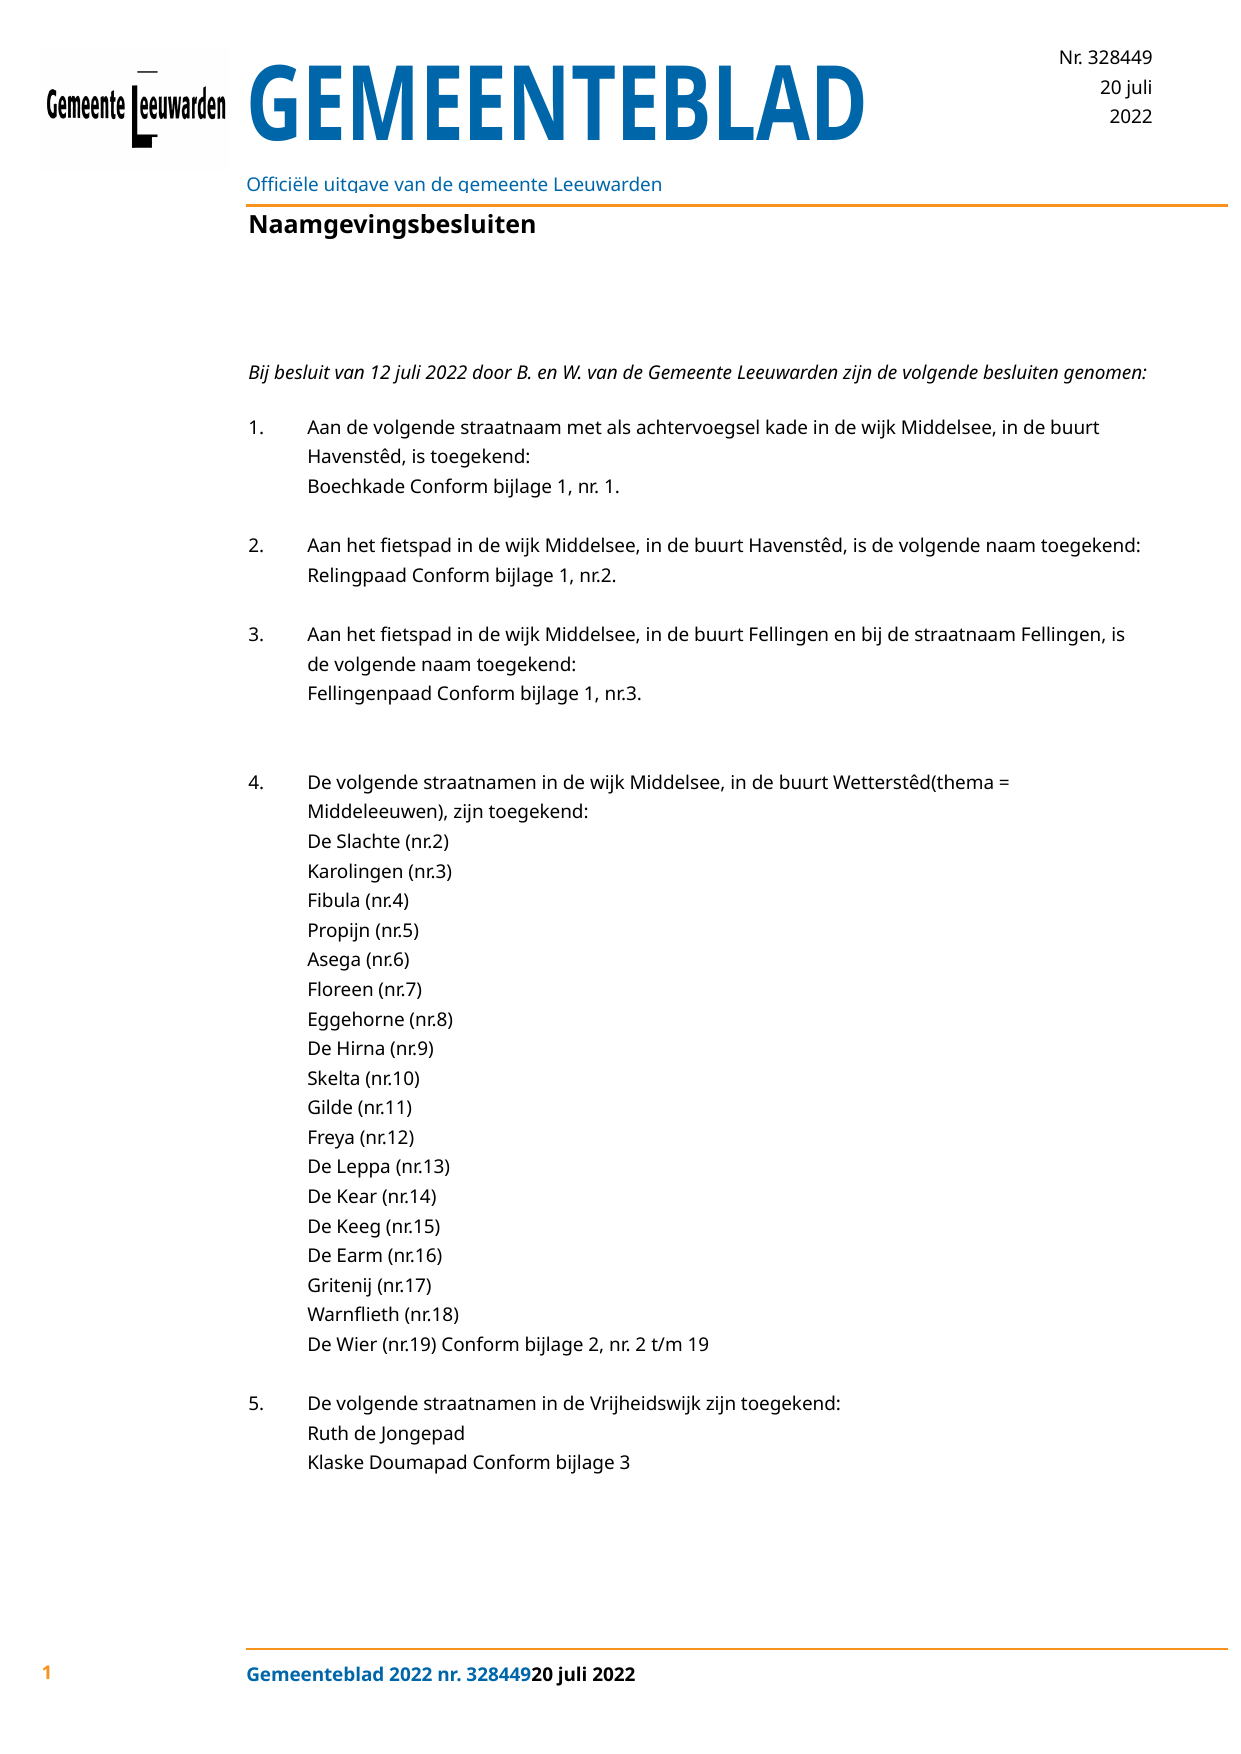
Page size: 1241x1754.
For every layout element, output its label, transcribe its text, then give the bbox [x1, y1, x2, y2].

list Floreen (nr.7) [248, 976, 1152, 1002]
list Relingpaad Conform bijlage 1, nr.2. [248, 562, 1152, 588]
list Fellingenpaad Conform bijlage 1, nr.3. [248, 680, 1152, 706]
list De Earm (nr.16) [248, 1242, 1152, 1268]
list Skelta (nr.10) [248, 1065, 1152, 1091]
list Propijn (nr.5) [248, 917, 1152, 943]
list Ruth de Jongepad [248, 1420, 1152, 1446]
list Warnflieth (nr.18) [248, 1302, 1152, 1327]
list De Hirna (nr.9) [248, 1035, 1152, 1061]
list Eggehorne (nr.8) [248, 1006, 1152, 1032]
text Bij besluit van 12 juli 2022 door B. en W. van de Gemeente Leeuwarden zijn de volgende besluiten genomen: [248, 359, 1152, 384]
list Aan het fietspad in de wijk Middelsee, in de buurt Fellingen en bij de straatnaam Fellingen, is de volgende naam toegekend: [248, 621, 1152, 677]
list Fibula (nr.4) [248, 887, 1152, 913]
list Karolingen (nr.3) [248, 858, 1152, 884]
list Gilde (nr.11) [248, 1094, 1152, 1120]
list De Slachte (nr.2) [248, 828, 1152, 854]
list De Wier (nr.19) Conform bijlage 2, nr. 2 t/m 19 [248, 1331, 1152, 1357]
list Gritenij (nr.17) [248, 1272, 1152, 1298]
list De volgende straatnamen in de wijk Middelsee, in de buurt Wetterstêd(thema = Middeleeuwen), zijn toegekend: [248, 769, 1152, 824]
picture [41, 47, 231, 172]
list Freya (nr.12) [248, 1124, 1152, 1150]
list De Leppa (nr.13) [248, 1154, 1152, 1179]
list De Keeg (nr.15) [248, 1213, 1152, 1239]
list Boechkade Conform bijlage 1, nr. 1. [248, 473, 1152, 499]
list Aan het fietspad in de wijk Middelsee, in de buurt Havenstêd, is de volgende naam toegekend: [248, 532, 1152, 558]
list De volgende straatnamen in de Vrijheidswijk zijn toegekend: [248, 1390, 1152, 1416]
list Aan de volgende straatnaam met als achtervoegsel kade in de wijk Middelsee, in de buurt Havenstêd, is toegekend: [248, 414, 1152, 469]
list De Kear (nr.14) [248, 1183, 1152, 1209]
text Naamgevingsbesluiten [248, 207, 1152, 241]
list Klaske Doumapad Conform bijlage 3 [248, 1449, 1152, 1475]
list Asega (nr.6) [248, 947, 1152, 972]
